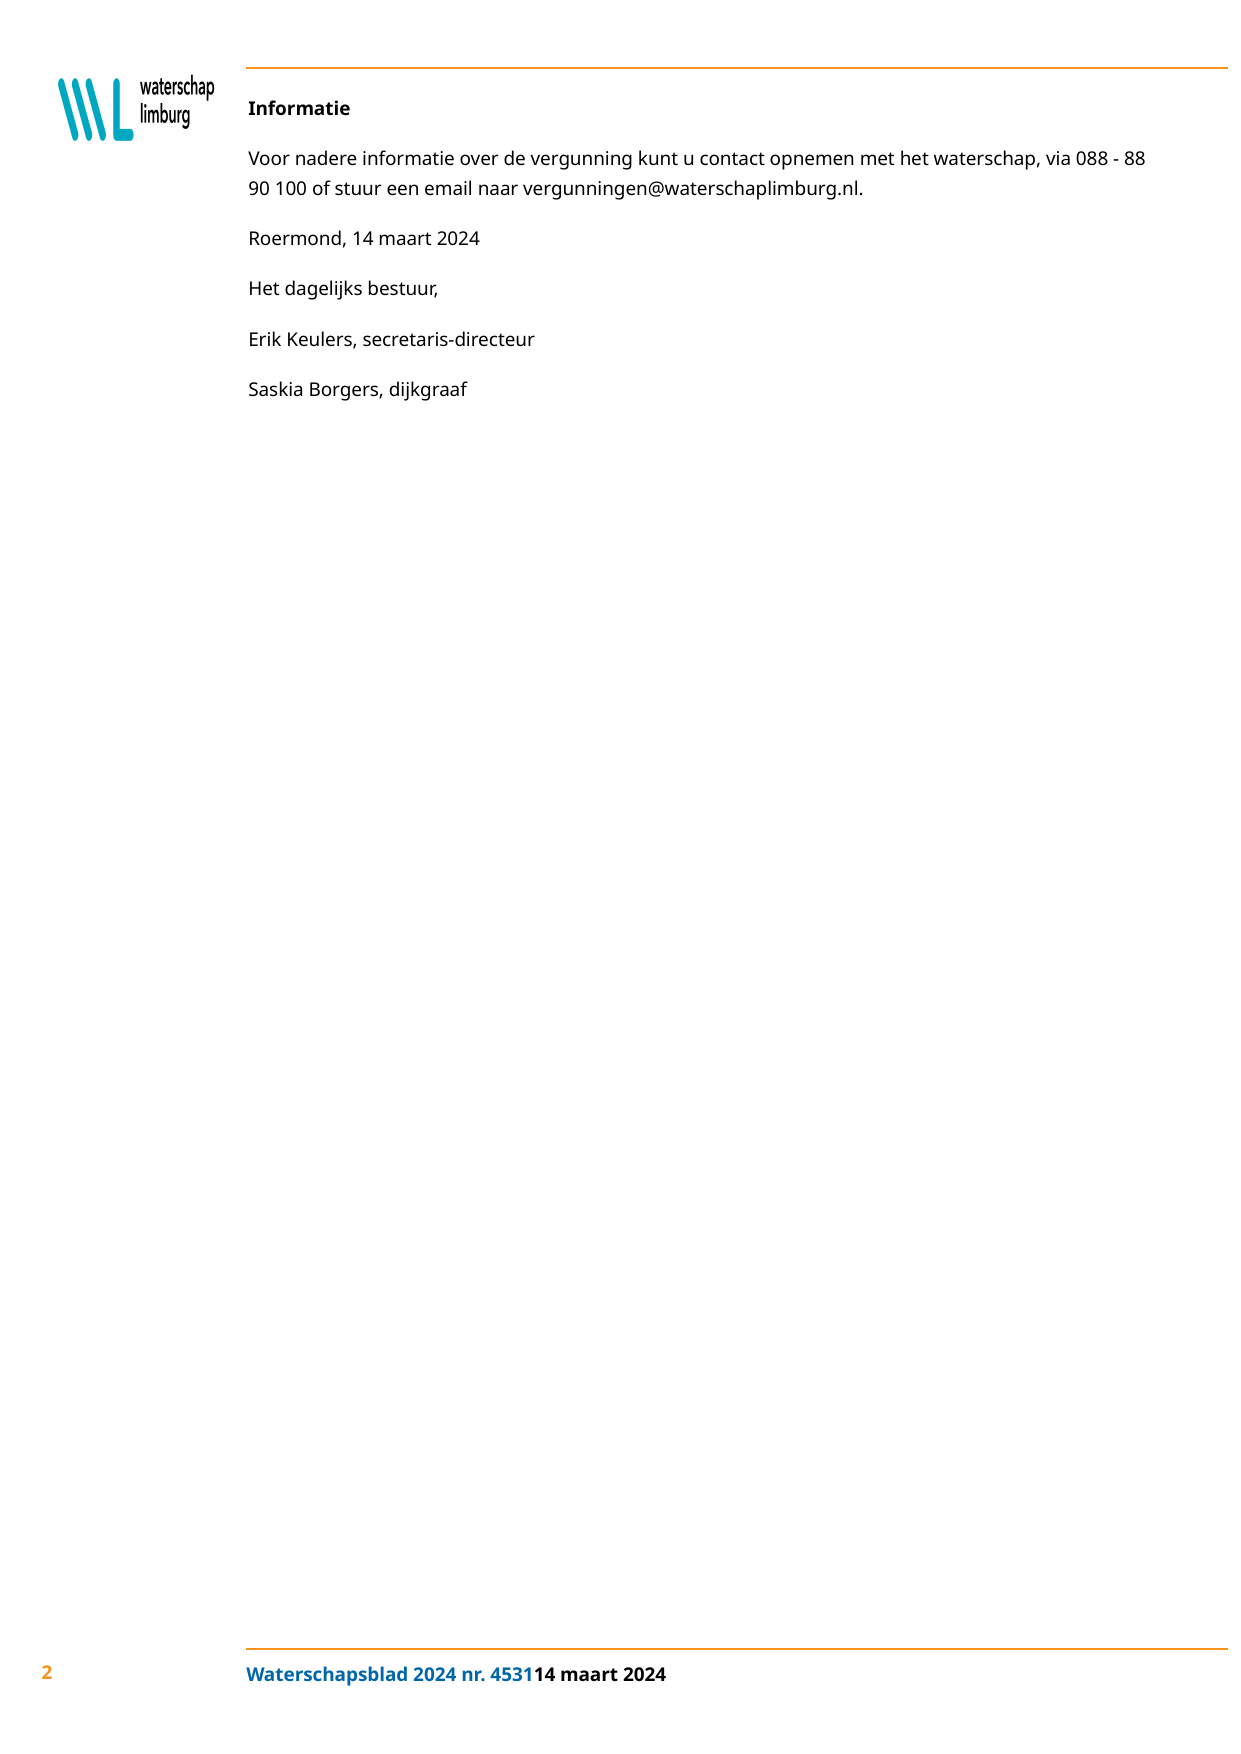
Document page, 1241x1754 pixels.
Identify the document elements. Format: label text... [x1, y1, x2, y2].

text Het dagelijks bestuur, [248, 276, 1152, 301]
picture [41, 47, 231, 172]
text Informatie [248, 95, 1152, 121]
text Voor nadere informatie over de vergunning kunt u contact opnemen met het waterschap, via 088 - 88 90 100 of stuur een email naar vergunningen@waterschaplimburg.nl. [248, 145, 1152, 201]
text Roermond, 14 maart 2024 [248, 225, 1152, 251]
text Erik Keulers, secretaris-directeur [248, 326, 1152, 352]
text Saskia Borgers, dijkgraaf [248, 376, 1152, 402]
